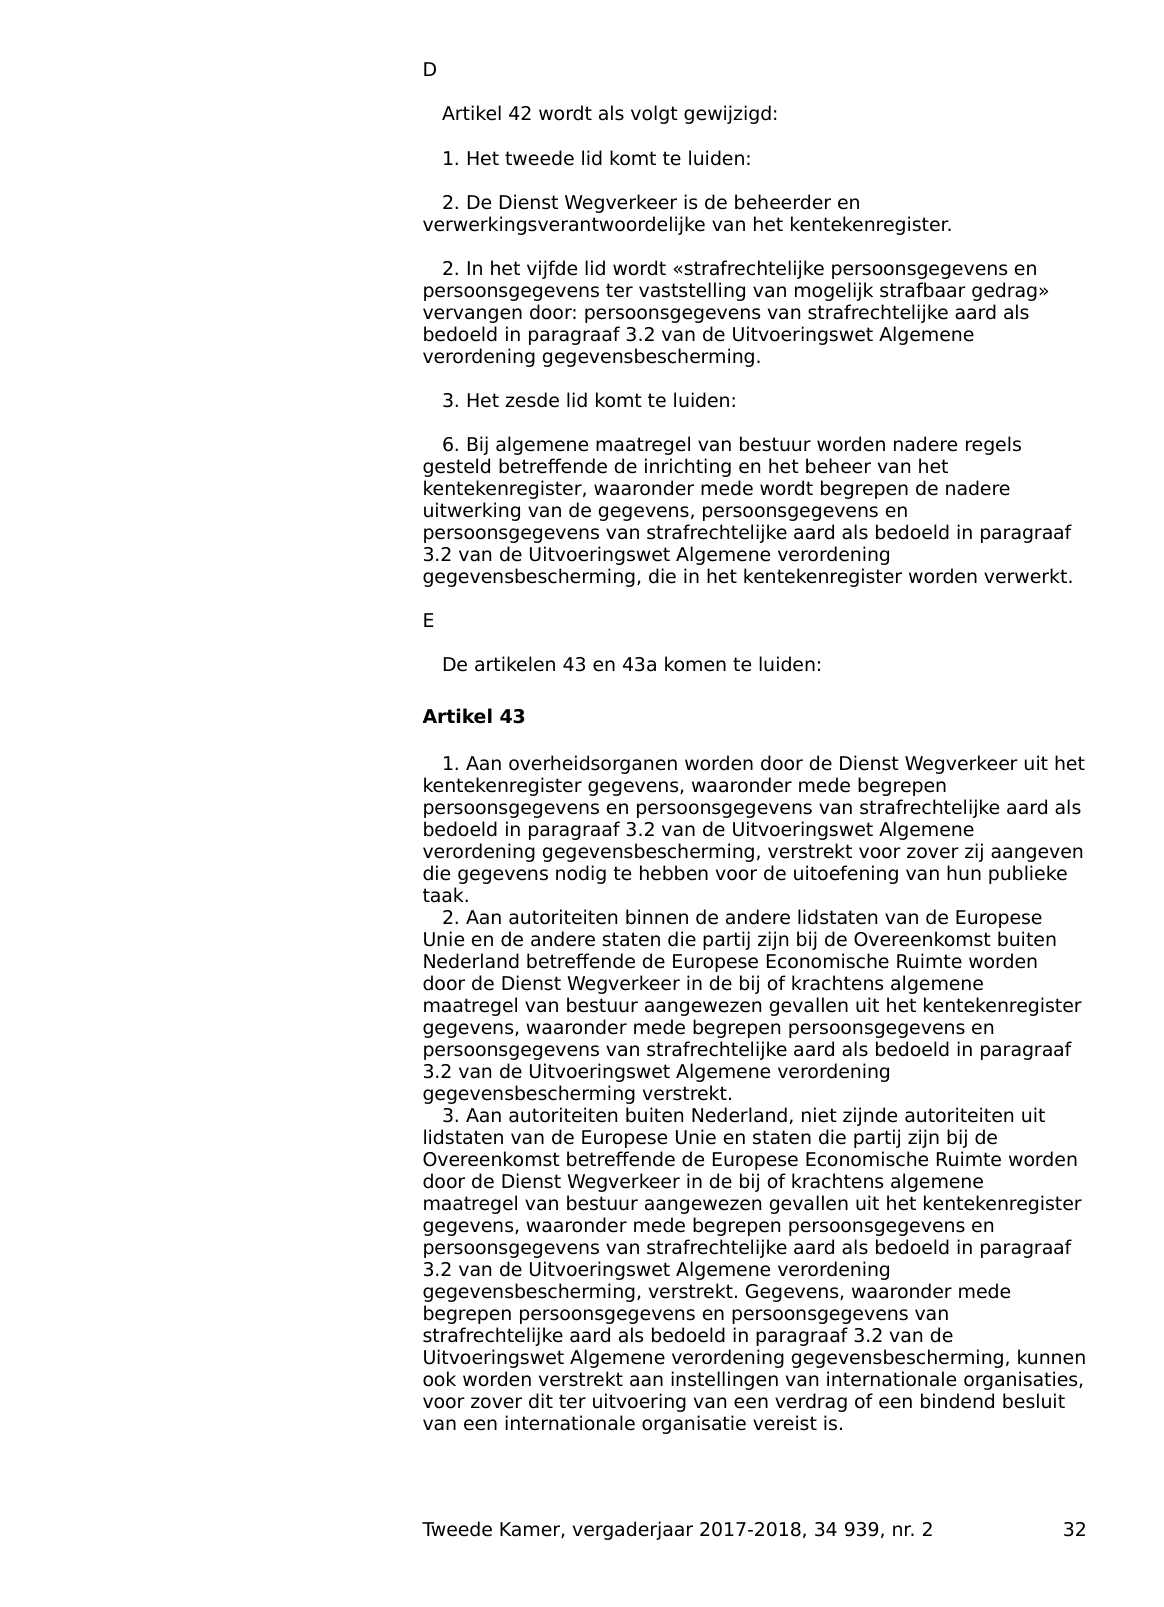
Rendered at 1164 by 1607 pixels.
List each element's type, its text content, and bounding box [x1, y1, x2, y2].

text 2. In het vijfde lid wordt «strafrechtelijke persoonsgegevens en persoonsgegevens ter vaststelling van mogelijk strafbaar gedrag» vervangen door: persoonsgegevens van strafrechtelijke aard als bedoeld in paragraaf 3.2 van de Uitvoeringswet Algemene verordening gegevensbescherming. [422, 258, 1087, 368]
text De artikelen 43 en 43a komen te luiden: [422, 654, 1087, 676]
text Artikel 42 wordt als volgt gewijzigd: [422, 103, 1087, 125]
text D [422, 59, 1087, 81]
text 2. De Dienst Wegverkeer is de beheerder en verwerkingsverantwoordelijke van het kentekenregister. [422, 192, 1087, 236]
text 1. Aan overheidsorganen worden door de Dienst Wegverkeer uit het kentekenregister gegevens, waaronder mede begrepen persoonsgegevens en persoonsgegevens van strafrechtelijke aard als bedoeld in paragraaf 3.2 van de Uitvoeringswet Algemene verordening gegevensbescherming, verstrekt voor zover zij aangeven die gegevens nodig te hebben voor de uitoefening van hun publieke taak. [422, 753, 1087, 907]
text 1. Het tweede lid komt te luiden: [422, 147, 1087, 169]
text E [422, 610, 1087, 632]
text 3. Aan autoriteiten buiten Nederland, niet zijnde autoriteiten uit lidstaten van de Europese Unie en staten die partij zijn bij de Overeenkomst betreffende de Europese Economische Ruimte worden door de Dienst Wegverkeer in de bij of krachtens algemene maatregel van bestuur aangewezen gevallen uit het kentekenregister gegevens, waaronder mede begrepen persoonsgegevens en persoonsgegevens van strafrechtelijke aard als bedoeld in paragraaf 3.2 van de Uitvoeringswet Algemene verordening gegevensbescherming, verstrekt. Gegevens, waaronder mede begrepen persoonsgegevens en persoonsgegevens van strafrechtelijke aard als bedoeld in paragraaf 3.2 van de Uitvoeringswet Algemene verordening gegevensbescherming, kunnen ook worden verstrekt aan instellingen van internationale organisaties, voor zover dit ter uitvoering van een verdrag of een bindend besluit van een internationale organisatie vereist is. [422, 1105, 1087, 1434]
text 3. Het zesde lid komt te luiden: [422, 390, 1087, 412]
text 2. Aan autoriteiten binnen de andere lidstaten van de Europese Unie en de andere staten die partij zijn bij de Overeenkomst buiten Nederland betreffende de Europese Economische Ruimte worden door de Dienst Wegverkeer in de bij of krachtens algemene maatregel van bestuur aangewezen gevallen uit het kentekenregister gegevens, waaronder mede begrepen persoonsgegevens en persoonsgegevens van strafrechtelijke aard als bedoeld in paragraaf 3.2 van de Uitvoeringswet Algemene verordening gegevensbescherming verstrekt. [422, 907, 1087, 1105]
text 6. Bij algemene maatregel van bestuur worden nadere regels gesteld betreffende de inrichting en het beheer van het kentekenregister, waaronder mede wordt begrepen de nadere uitwerking van de gegevens, persoonsgegevens en persoonsgegevens van strafrechtelijke aard als bedoeld in paragraaf 3.2 van de Uitvoeringswet Algemene verordening gegevensbescherming, die in het kentekenregister worden verwerkt. [422, 434, 1087, 588]
subtitle Artikel 43 [422, 706, 1087, 728]
